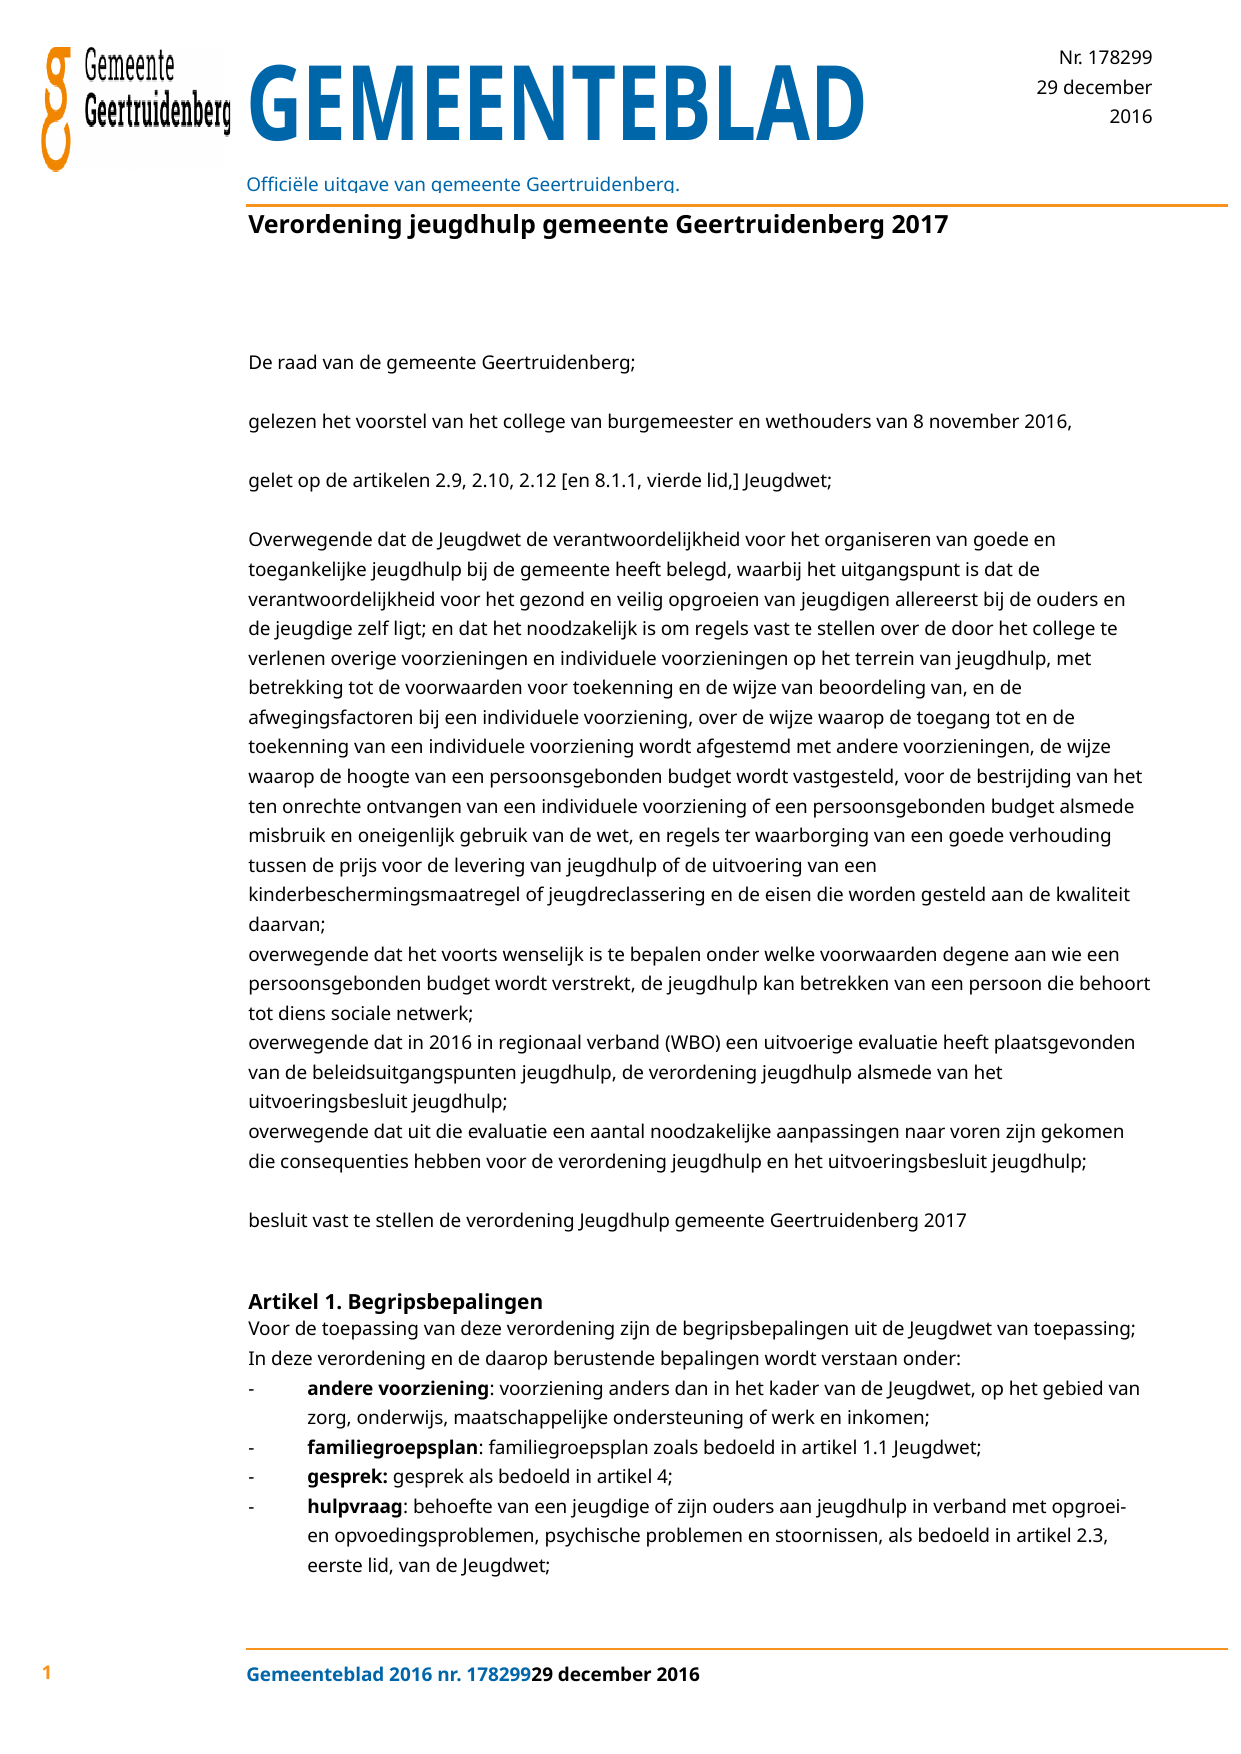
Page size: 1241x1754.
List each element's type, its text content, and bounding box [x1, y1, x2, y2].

list familiegroepsplan: familiegroepsplan zoals bedoeld in artikel 1.1 Jeugdwet; [248, 1434, 1152, 1459]
text Verordening jeugdhulp gemeente Geertruidenberg 2017 [248, 207, 1152, 241]
text gelezen het voorstel van het college van burgemeester en wethouders van 8 november 2016, [248, 408, 1152, 434]
list andere voorziening: voorziening anders dan in het kader van de Jeugdwet, op het gebied van zorg, onderwijs, maatschappelijke ondersteuning of werk en inkomen; [248, 1375, 1152, 1430]
list hulpvraag: behoefte van een jeugdige of zijn ouders aan jeugdhulp in verband met opgroei- en opvoedingsproblemen, psychische problemen en stoornissen, als bedoeld in artikel 2.3, eerste lid, van de Jeugdwet; [248, 1493, 1152, 1578]
text overwegende dat in 2016 in regionaal verband (WBO) een uitvoerige evaluatie heeft plaatsgevonden van de beleidsuitgangspunten jeugdhulp, de verordening jeugdhulp alsmede van het uitvoeringsbesluit jeugdhulp; [248, 1029, 1152, 1114]
text besluit vast te stellen de verordening Jeugdhulp gemeente Geertruidenberg 2017 [248, 1207, 1152, 1233]
list gesprek: gesprek als bedoeld in artikel 4; [248, 1463, 1152, 1489]
text overwegende dat uit die evaluatie een aantal noodzakelijke aanpassingen naar voren zijn gekomen die consequenties hebben voor de verordening jeugdhulp en het uitvoeringsbesluit jeugdhulp; [248, 1118, 1152, 1174]
picture [41, 47, 231, 172]
text De raad van de gemeente Geertruidenberg; [248, 349, 1152, 375]
text gelet op de artikelen 2.9, 2.10, 2.12 [en 8.1.1, vierde lid,] Jeugdwet; [248, 467, 1152, 493]
text overwegende dat het voorts wenselijk is te bepalen onder welke voorwaarden degene aan wie een persoonsgebonden budget wordt verstrekt, de jeugdhulp kan betrekken van een persoon die behoort tot diens sociale netwerk; [248, 941, 1152, 1026]
text Artikel 1. Begripsbepalingen [248, 1287, 1152, 1316]
text In deze verordening en de daarop berustende bepalingen wordt verstaan onder: [248, 1345, 1152, 1371]
text Voor de toepassing van deze verordening zijn de begripsbepalingen uit de Jeugdwet van toepassing; [248, 1316, 1152, 1341]
text Overwegende dat de Jeugdwet de verantwoordelijkheid voor het organiseren van goede en toegankelijke jeugdhulp bij de gemeente heeft belegd, waarbij het uitgangspunt is dat de verantwoordelijkheid voor het gezond en veilig opgroeien van jeugdigen allereerst bij de ouders en de jeugdige zelf ligt; en dat het noodzakelijk is om regels vast te stellen over de door het college te verlenen overige voorzieningen en individuele voorzieningen op het terrein van jeugdhulp, met betrekking tot de voorwaarden voor toekenning en de wijze van beoordeling van, en de afwegingsfactoren bij een individuele voorziening, over de wijze waarop de toegang tot en de toekenning van een individuele voorziening wordt afgestemd met andere voorzieningen, de wijze waarop de hoogte van een persoonsgebonden budget wordt vastgesteld, voor de bestrijding van het ten onrechte ontvangen van een individuele voorziening of een persoonsgebonden budget alsmede misbruik en oneigenlijk gebruik van de wet, en regels ter waarborging van een goede verhouding tussen de prijs voor de levering van jeugdhulp of de uitvoering van een kinderbeschermingsmaatregel of jeugdreclassering en de eisen die worden gesteld aan de kwaliteit daarvan; [248, 527, 1152, 937]
